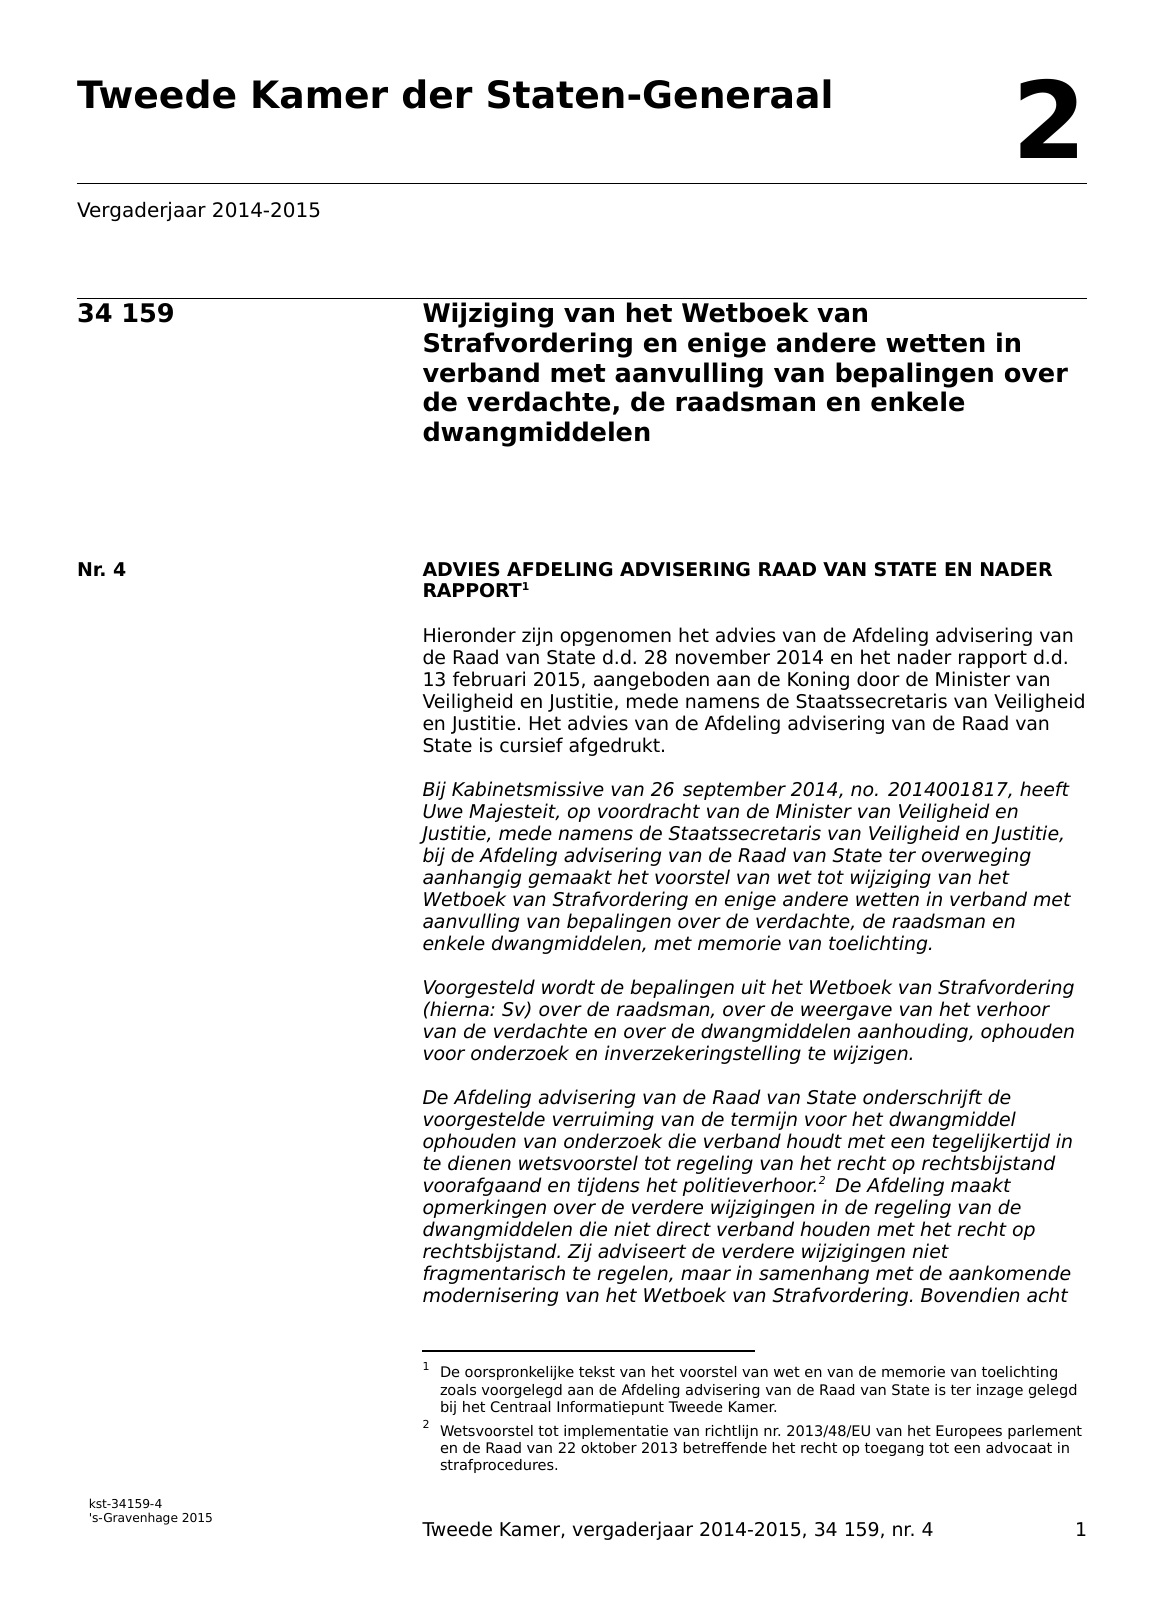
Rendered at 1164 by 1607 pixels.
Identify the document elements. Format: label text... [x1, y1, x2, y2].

text Hieronder zijn opgenomen het advies van de Afdeling advisering van de Raad van State d.d. 28 november 2014 en het nader rapport d.d. 13 februari 2015, aangeboden aan de Koning door de Minister van Veiligheid en Justitie, mede namens de Staatssecretaris van Veiligheid en Justitie. Het advies van de Afdeling advisering van de Raad van State is cursief afgedrukt. [422, 624, 1087, 756]
text Wetsvoorstel tot implementatie van richtlijn nr. 2013/48/EU van het Europees parlement en de Raad van 22 oktober 2013 betreffende het recht op toegang tot een advocaat in strafprocedures. [422, 1418, 1087, 1474]
subtitle Nr. 4 ADVIES AFDELING ADVISERING RAAD VAN STATE EN NADER RAPPORT [77, 558, 1087, 602]
table_header Tweede Kamer der Staten-Generaal [77, 59, 886, 183]
table_header 2 [886, 59, 1087, 183]
text De oorspronkelijke tekst van het voorstel van wet en van de memorie van toelichting zoals voorgelegd aan de Afdeling advisering van de Raad van State is ter inzage gelegd bij het Centraal Informatiepunt Tweede Kamer. [422, 1360, 1087, 1416]
table_cell Vergaderjaar 2014-2015 [77, 184, 1087, 298]
text Voorgesteld wordt de bepalingen uit het Wetboek van Strafvordering (hierna: Sv) over de raadsman, over de weergave van het verhoor van de verdachte en over de dwangmiddelen aanhouding, ophouden voor onderzoek en inverzekeringstelling te wijzigen. [422, 977, 1087, 1064]
text 's-Gravenhage 2015 [88, 1511, 323, 1525]
text De Afdeling advisering van de Raad van State onderschrijft de voorgestelde verruiming van de termijn voor het dwangmiddel ophouden van onderzoek die verband houdt met een tegelijkertijd in te dienen wetsvoorstel tot regeling van het recht op rechtsbijstand voorafgaand en tijdens het politieverhoor. De Afdeling maakt opmerkingen over de verdere wijzigingen in de regeling van de dwangmiddelen die niet direct verband houden met het recht op rechtsbijstand. Zij adviseert de verdere wijzigingen niet fragmentarisch te regelen, maar in samenhang met de aankomende modernisering van het Wetboek van Strafvordering. Bovendien acht [422, 1087, 1087, 1307]
subtitle 34 159 Wijziging van het Wetboek van Strafvordering en enige andere wetten in verband met aanvulling van bepalingen over de verdachte, de raadsman en enkele dwangmiddelen [77, 299, 1087, 447]
text Bij Kabinetsmissive van 26 september 2014, no. 2014001817, heeft Uwe Majesteit, op voordracht van de Minister van Veiligheid en Justitie, mede namens de Staatssecretaris van Veiligheid en Justitie, bij de Afdeling advisering van de Raad van State ter overweging aanhangig gemaakt het voorstel van wet tot wijziging van het Wetboek van Strafvordering en enige andere wetten in verband met aanvulling van bepalingen over de verdachte, de raadsman en enkele dwangmiddelen, met memorie van toelichting. [422, 779, 1087, 954]
text kst-34159-4 [88, 1497, 323, 1511]
